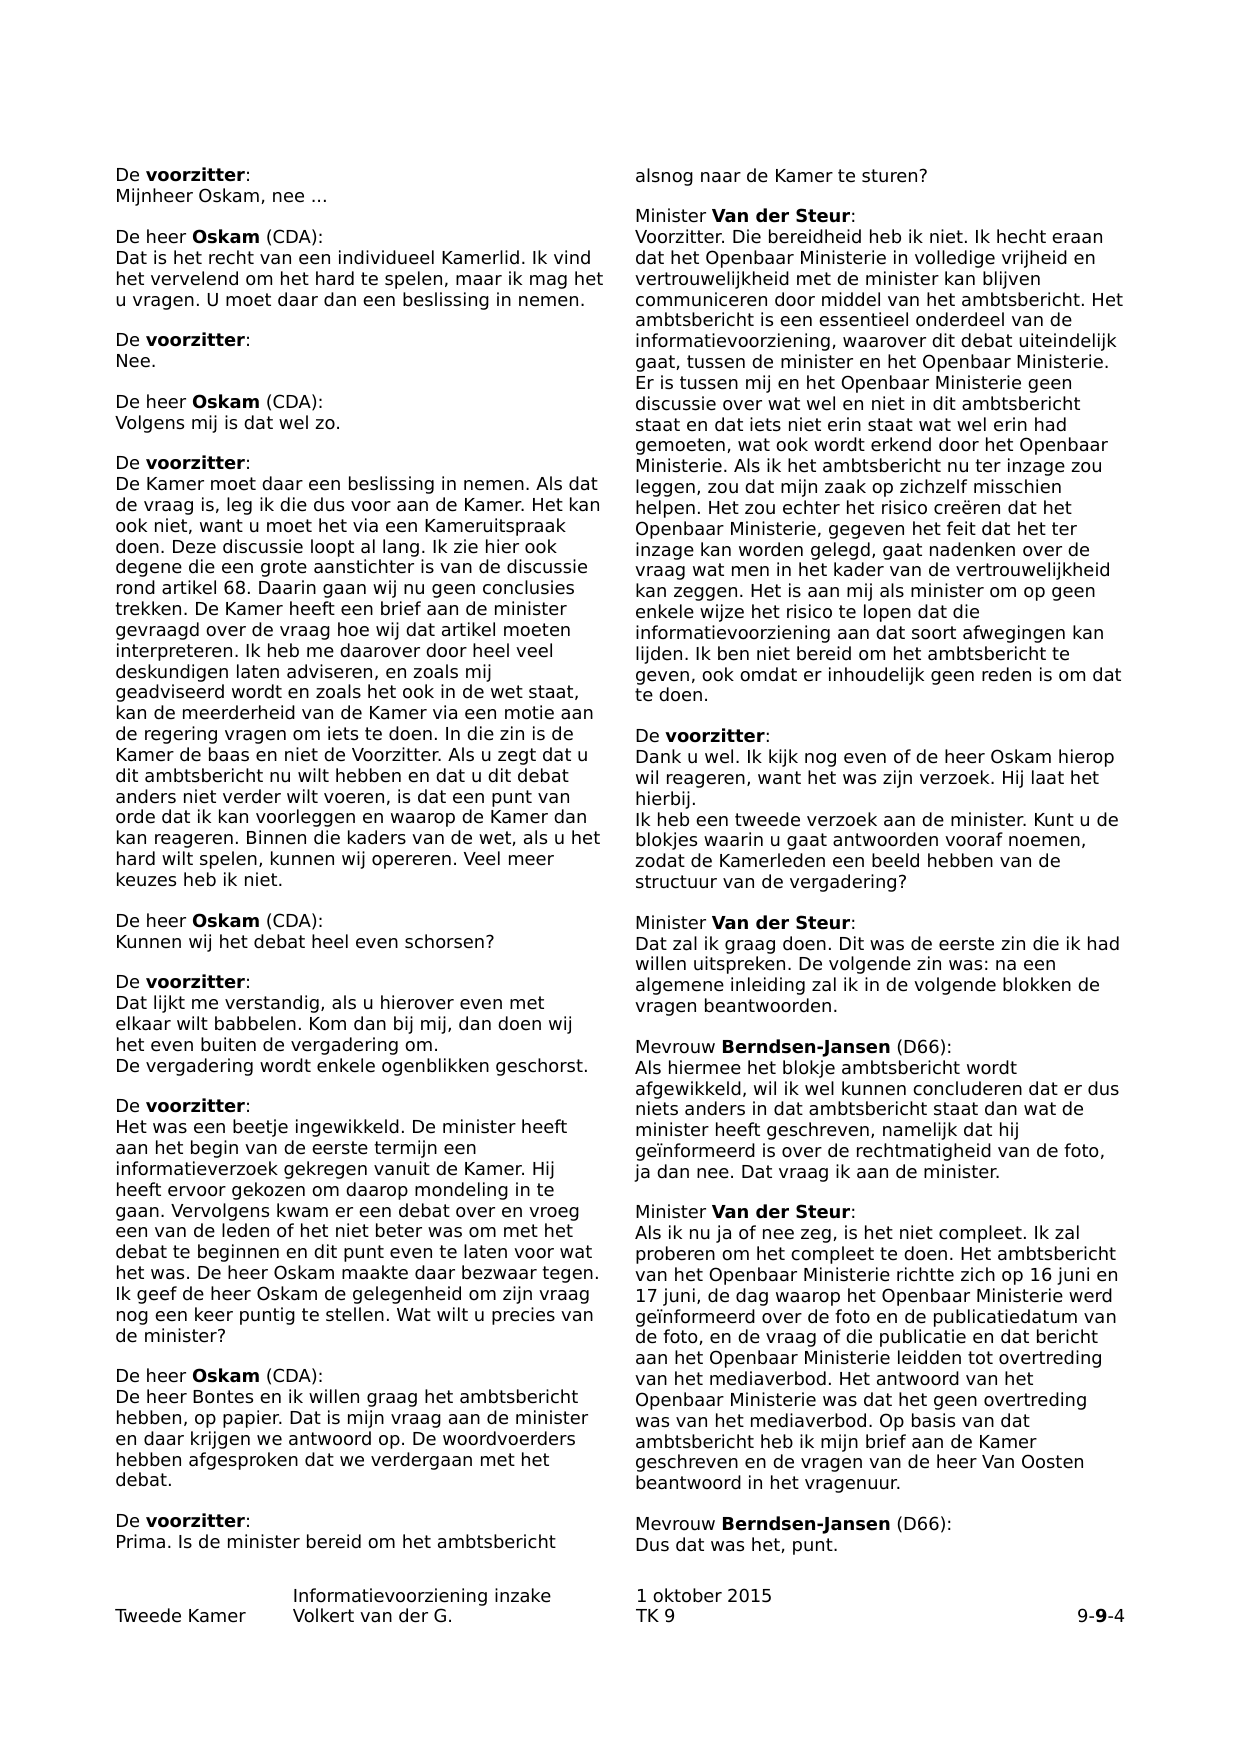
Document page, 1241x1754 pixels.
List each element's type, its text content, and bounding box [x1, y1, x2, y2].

text Als hiermee het blokje ambtsbericht wordt afgewikkeld, wil ik wel kunnen concluderen dat er dus niets anders in dat ambtsbericht staat dan wat de minister heeft geschreven, namelijk dat hij geïnformeerd is over de rechtmatigheid van de foto, ja dan nee. Dat vraag ik aan de minister. [635, 1057, 1125, 1182]
text De heer Oskam (CDA): [115, 911, 605, 931]
text Mevrouw Berndsen-Jansen (D66): [635, 1037, 1125, 1057]
text De heer Oskam (CDA): [115, 227, 605, 248]
text De voorzitter: [115, 453, 605, 474]
text De voorzitter: [115, 1096, 605, 1117]
text De heer Bontes en ik willen graag het ambtsbericht hebben, op papier. Dat is mijn vraag aan de minister en daar krijgen we antwoord op. De woordvoerders hebben afgesproken dat we verdergaan met het debat. [115, 1387, 605, 1491]
text Mijnheer Oskam, nee ... [115, 186, 605, 207]
text Nee. [115, 351, 605, 372]
text De vergadering wordt enkele ogenblikken geschorst. [115, 1055, 605, 1076]
text De voorzitter: [115, 972, 605, 993]
text Dat lijkt me verstandig, als u hierover even met elkaar wilt babbelen. Kom dan bij mij, dan doen wij het even buiten de vergadering om. [115, 993, 605, 1055]
text Het was een beetje ingewikkeld. De minister heeft aan het begin van de eerste termijn een informatieverzoek gekregen vanuit de Kamer. Hij heeft ervoor gekozen om daarop mondeling in te gaan. Vervolgens kwam er een debat over en vroeg een van de leden of het niet beter was om met het debat te beginnen en dit punt even te laten voor wat het was. De heer Oskam maakte daar bezwaar tegen. Ik geef de heer Oskam de gelegenheid om zijn vraag nog een keer puntig te stellen. Wat wilt u precies van de minister? [115, 1117, 605, 1346]
text Dus dat was het, punt. [635, 1535, 1125, 1556]
text Dank u wel. Ik kijk nog even of de heer Oskam hierop wil reageren, want het was zijn verzoek. Hij laat het hierbij. [635, 747, 1125, 809]
text De voorzitter: [115, 165, 605, 186]
text Volgens mij is dat wel zo. [115, 412, 605, 433]
text Voorzitter. Die bereidheid heb ik niet. Ik hecht eraan dat het Openbaar Ministerie in volledige vrijheid en vertrouwelijkheid met de minister kan blijven communiceren door middel van het ambtsbericht. Het ambtsbericht is een essentieel onderdeel van de informatievoorziening, waarover dit debat uiteindelijk gaat, tussen de minister en het Openbaar Ministerie. Er is tussen mij en het Openbaar Ministerie geen discussie over wat wel en niet in dit ambtsbericht staat en dat iets niet erin staat wat wel erin had gemoeten, wat ook wordt erkend door het Openbaar Ministerie. Als ik het ambtsbericht nu ter inzage zou leggen, zou dat mijn zaak op zichzelf misschien helpen. Het zou echter het risico creëren dat het Openbaar Ministerie, gegeven het feit dat het ter inzage kan worden gelegd, gaat nadenken over de vraag wat men in het kader van de vertrouwelijkheid kan zeggen. Het is aan mij als minister om op geen enkele wijze het risico te lopen dat die informatievoorziening aan dat soort afwegingen kan lijden. Ik ben niet bereid om het ambtsbericht te geven, ook omdat er inhoudelijk geen reden is om dat te doen. [635, 227, 1125, 706]
text De heer Oskam (CDA): [115, 1366, 605, 1387]
text Minister Van der Steur: [635, 913, 1125, 933]
text Minister Van der Steur: [635, 206, 1125, 227]
text Dat zal ik graag doen. Dit was de eerste zin die ik had willen uitspreken. De volgende zin was: na een algemene inleiding zal ik in de volgende blokken de vragen beantwoorden. [635, 933, 1125, 1017]
text Kunnen wij het debat heel even schorsen? [115, 931, 605, 952]
text Ik heb een tweede verzoek aan de minister. Kunt u de blokjes waarin u gaat antwoorden vooraf noemen, zodat de Kamerleden een beeld hebben van de structuur van de vergadering? [635, 809, 1125, 893]
text De voorzitter: [115, 330, 605, 351]
text De heer Oskam (CDA): [115, 392, 605, 412]
text Als ik nu ja of nee zeg, is het niet compleet. Ik zal proberen om het compleet te doen. Het ambtsbericht van het Openbaar Ministerie richtte zich op 16 juni en 17 juni, de dag waarop het Openbaar Ministerie werd geïnformeerd over de foto en de publicatiedatum van de foto, en de vraag of die publicatie en dat bericht aan het Openbaar Ministerie leidden tot overtreding van het mediaverbod. Het antwoord van het Openbaar Ministerie was dat het geen overtreding was van het mediaverbod. Op basis van dat ambtsbericht heb ik mijn brief aan de Kamer geschreven en de vragen van de heer Van Oosten beantwoord in het vragenuur. [635, 1223, 1125, 1494]
text De voorzitter: [635, 726, 1125, 747]
text Prima. Is de minister bereid om het ambtsbericht [115, 1532, 605, 1553]
text Mevrouw Berndsen-Jansen (D66): [635, 1514, 1125, 1535]
text alsnog naar de Kamer te sturen? [635, 165, 1125, 186]
text De Kamer moet daar een beslissing in nemen. Als dat de vraag is, leg ik die dus voor aan de Kamer. Het kan ook niet, want u moet het via een Kameruitspraak doen. Deze discussie loopt al lang. Ik zie hier ook degene die een grote aanstichter is van de discussie rond artikel 68. Daarin gaan wij nu geen conclusies trekken. De Kamer heeft een brief aan de minister gevraagd over de vraag hoe wij dat artikel moeten interpreteren. Ik heb me daarover door heel veel deskundigen laten adviseren, en zoals mij geadviseerd wordt en zoals het ook in de wet staat, kan de meerderheid van de Kamer via een motie aan de regering vragen om iets te doen. In die zin is de Kamer de baas en niet de Voorzitter. Als u zegt dat u dit ambtsbericht nu wilt hebben en dat u dit debat anders niet verder wilt voeren, is dat een punt van orde dat ik kan voorleggen en waarop de Kamer dan kan reageren. Binnen die kaders van de wet, als u het hard wilt spelen, kunnen wij opereren. Veel meer keuzes heb ik niet. [115, 474, 605, 891]
text Minister Van der Steur: [635, 1202, 1125, 1223]
text De voorzitter: [115, 1511, 605, 1532]
text Dat is het recht van een individueel Kamerlid. Ik vind het vervelend om het hard te spelen, maar ik mag het u vragen. U moet daar dan een beslissing in nemen. [115, 248, 605, 310]
